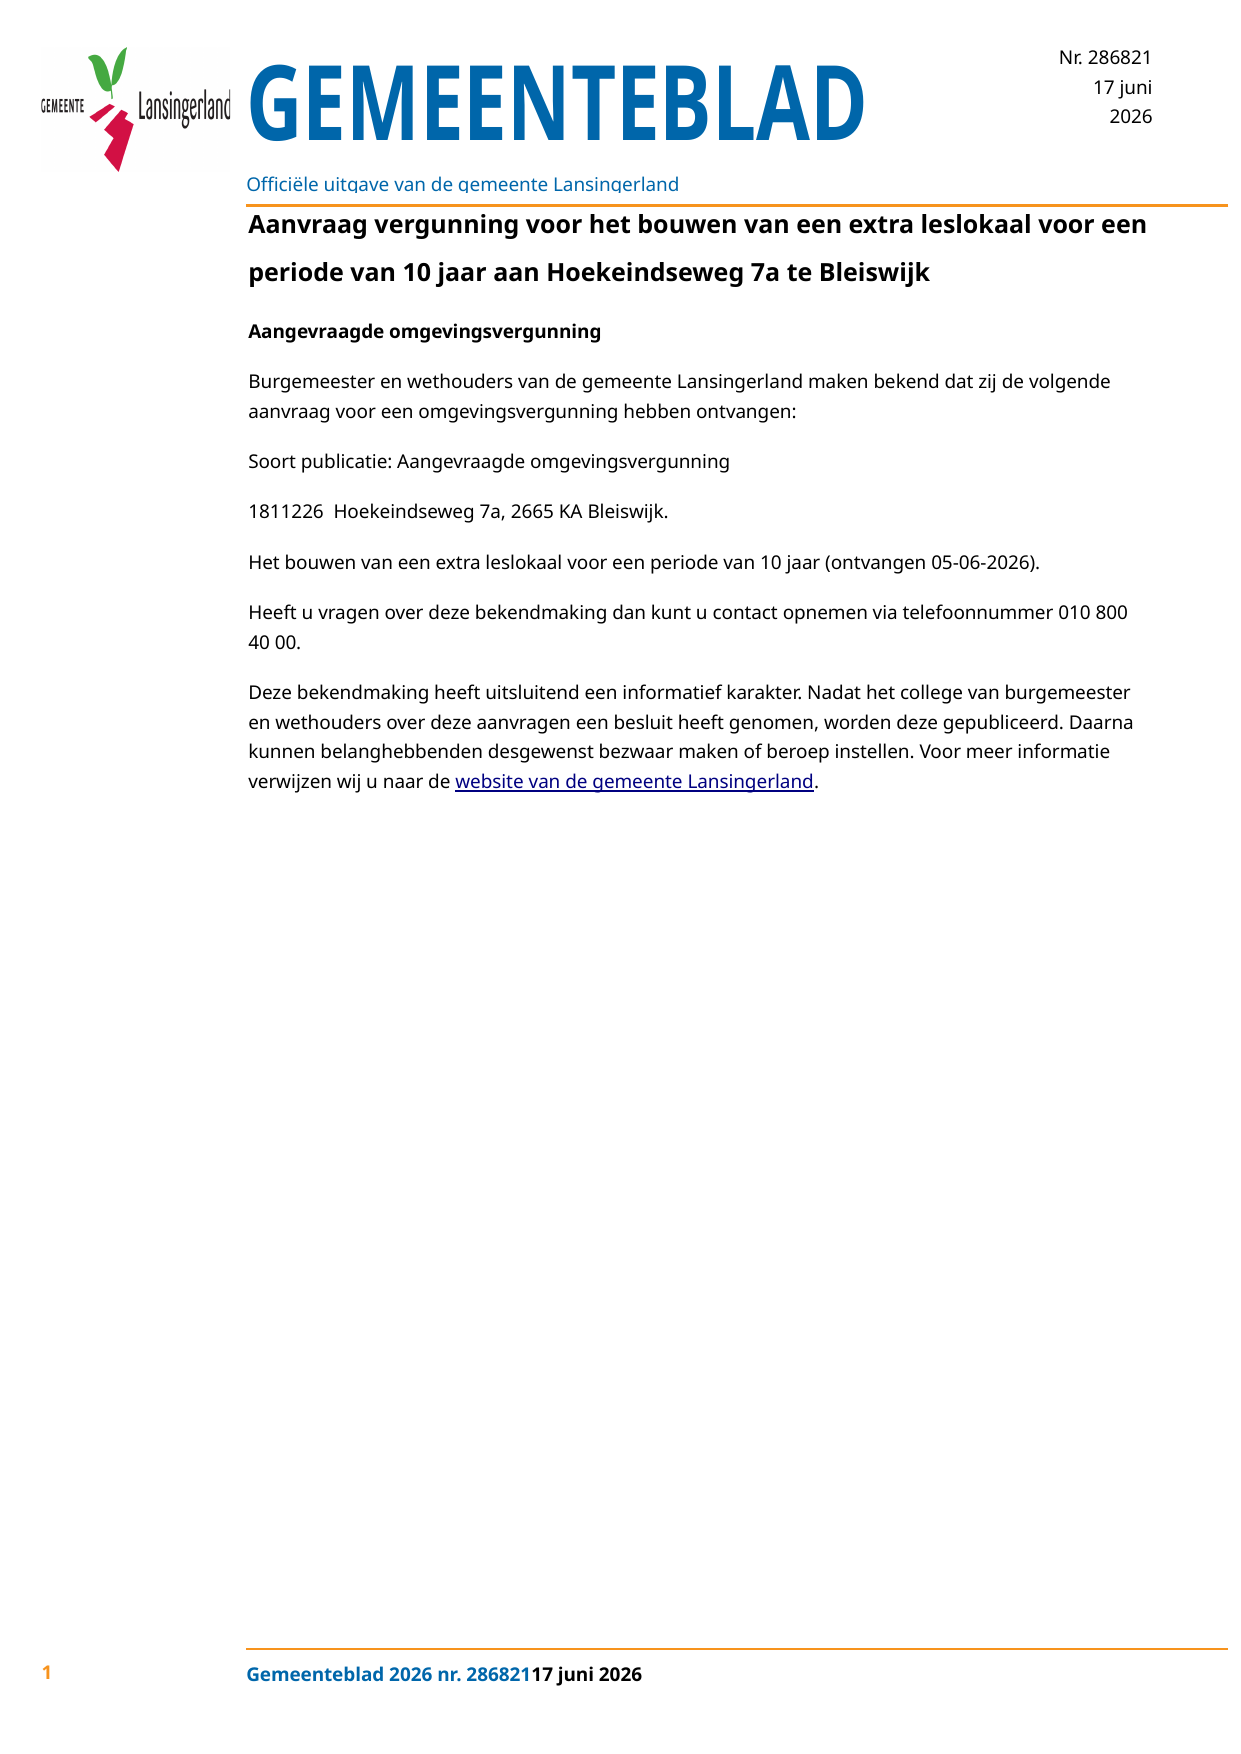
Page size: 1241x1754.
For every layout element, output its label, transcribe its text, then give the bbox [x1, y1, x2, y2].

text Deze bekendmaking heeft uitsluitend een informatief karakter. Nadat het college van burgemeester en wethouders over deze aanvragen een besluit heeft genomen, worden deze gepubliceerd. Daarna kunnen belanghebbenden desgewenst bezwaar maken of beroep instellen. Voor meer informatie verwijzen wij u naar de website van de gemeente Lansingerland. [248, 679, 1152, 794]
text Burgemeester en wethouders van de gemeente Lansingerland maken bekend dat zij de volgende aanvraag voor een omgevingsvergunning hebben ontvangen: [248, 368, 1152, 424]
text Aanvraag vergunning voor het bouwen van een extra leslokaal voor een periode van 10 jaar aan Hoekeindseweg 7a te Bleiswijk [248, 207, 1152, 288]
text 1811226 Hoekeindseweg 7a, 2665 KA Bleiswijk. [248, 499, 1152, 524]
text Soort publicatie: Aangevraagde omgevingsvergunning [248, 448, 1152, 474]
text Het bouwen van een extra leslokaal voor een periode van 10 jaar (ontvangen 05-06-2026). [248, 549, 1152, 575]
text Aangevraagde omgevingsvergunning [248, 318, 1152, 344]
text Heeft u vragen over deze bekendmaking dan kunt u contact opnemen via telefoonnummer 010 800 40 00. [248, 599, 1152, 655]
picture [41, 47, 231, 172]
